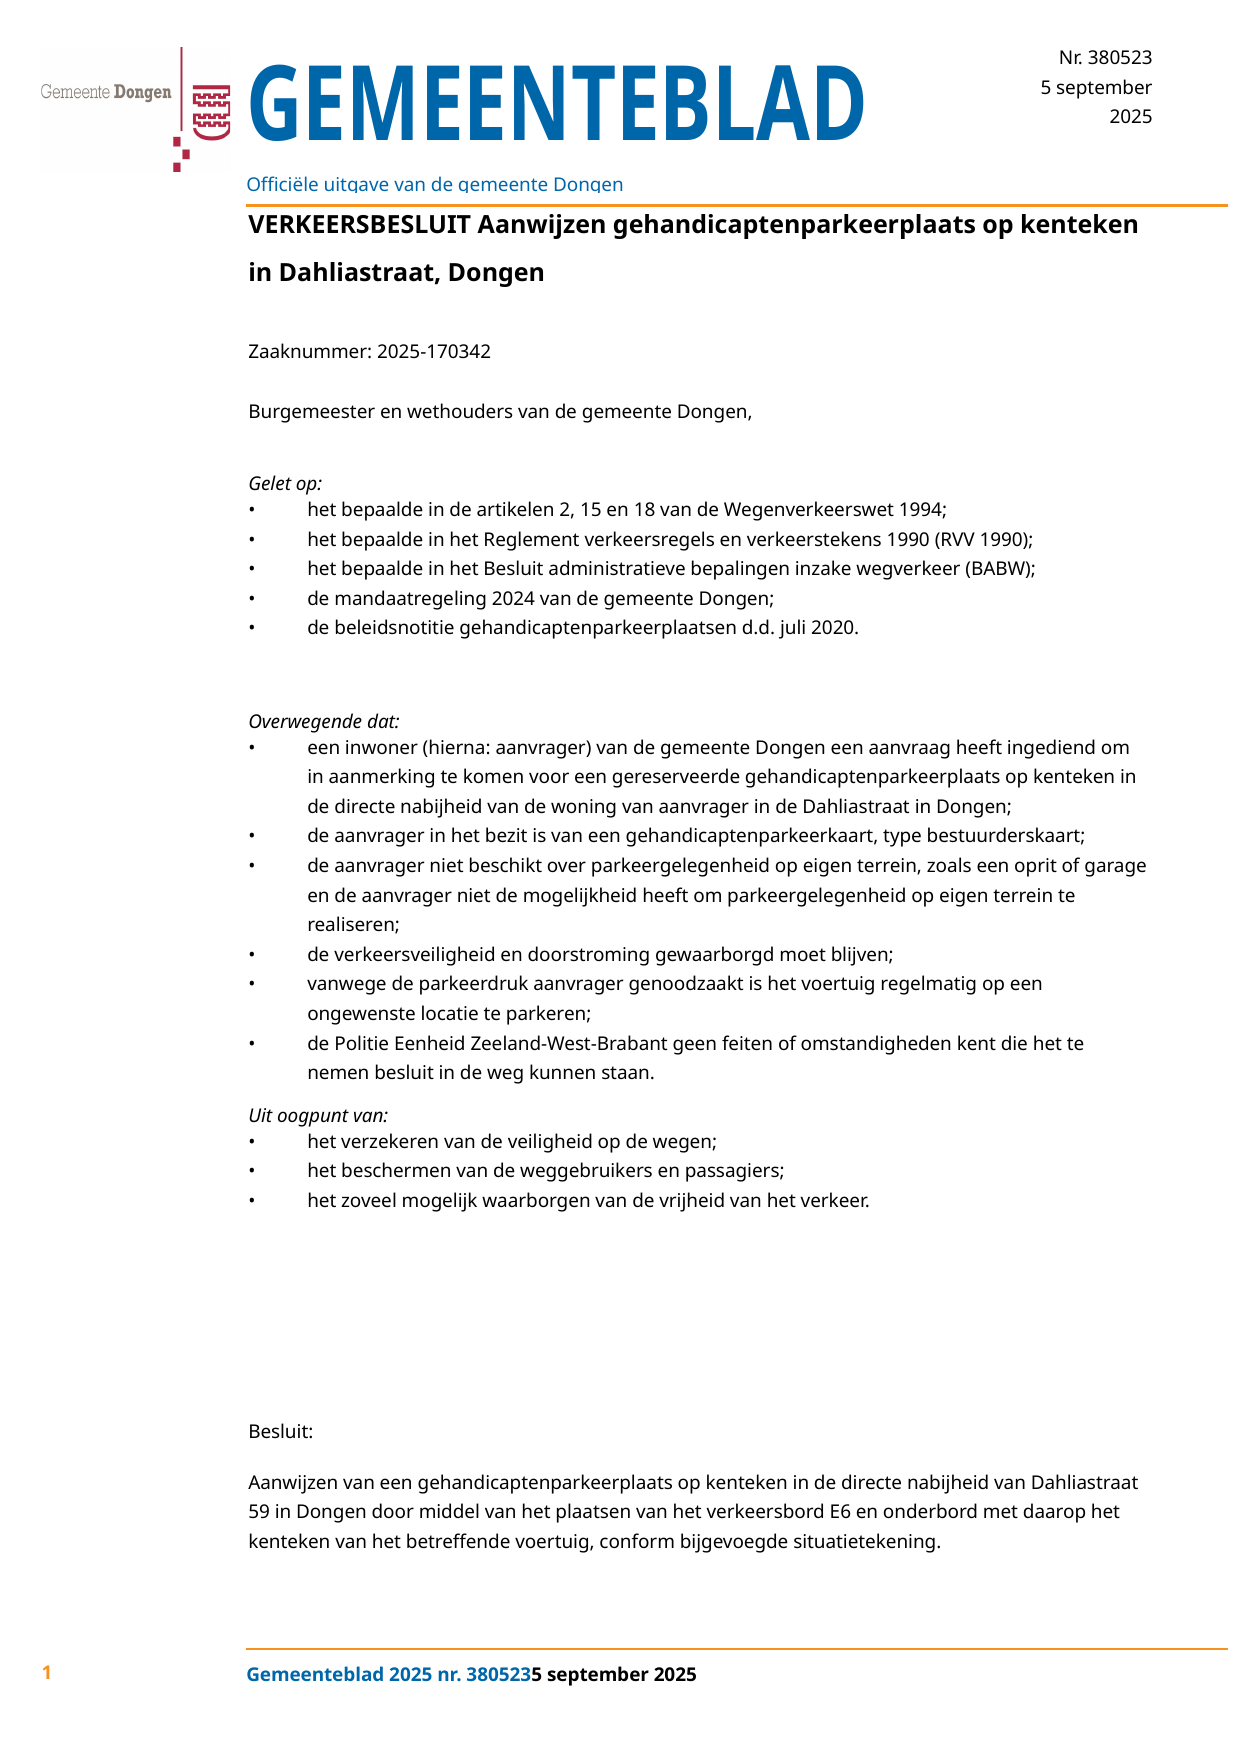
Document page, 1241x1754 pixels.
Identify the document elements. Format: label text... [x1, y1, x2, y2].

list het zoveel mogelijk waarborgen van de vrijheid van het verkeer. [248, 1187, 1152, 1213]
list het bepaalde in het Besluit administratieve bepalingen inzake wegverkeer (BABW); [248, 555, 1152, 581]
picture [41, 47, 231, 172]
list de aanvrager niet beschikt over parkeergelegenheid op eigen terrein, zoals een oprit of garage en de aanvrager niet de mogelijkheid heeft om parkeergelegenheid op eigen terrein te realiseren; [248, 852, 1152, 937]
list een inwoner (hierna: aanvrager) van de gemeente Dongen een aanvraag heeft ingediend om in aanmerking te komen voor een gereserveerde gehandicaptenparkeerplaats op kenteken in de directe nabijheid van de woning van aanvrager in de Dahliastraat in Dongen; [248, 734, 1152, 819]
list vanwege de parkeerdruk aanvrager genoodzaakt is het voertuig regelmatig op een ongewenste locatie te parkeren; [248, 971, 1152, 1026]
list het bepaalde in het Reglement verkeersregels en verkeerstekens 1990 (RVV 1990); [248, 526, 1152, 552]
list het beschermen van de weggebruikers en passagiers; [248, 1158, 1152, 1183]
list de mandaatregeling 2024 van de gemeente Dongen; [248, 585, 1152, 611]
text Gelet op: [248, 471, 1152, 496]
text Burgemeester en wethouders van de gemeente Dongen, [248, 398, 1152, 423]
list de verkeersveiligheid en doorstroming gewaarborgd moet blijven; [248, 941, 1152, 967]
text Zaaknummer: 2025-170342 [248, 339, 1152, 364]
list het bepaalde in de artikelen 2, 15 en 18 van de Wegenverkeerswet 1994; [248, 496, 1152, 522]
text Uit oogpunt van: [248, 1102, 1152, 1128]
text VERKEERSBESLUIT Aanwijzen gehandicaptenparkeerplaats op kenteken in Dahliastraat, Dongen [248, 207, 1152, 288]
text Aanwijzen van een gehandicaptenparkeerplaats op kenteken in de directe nabijheid van Dahliastraat 59 in Dongen door middel van het plaatsen van het verkeersbord E6 en onderbord met daarop het kenteken van het betreffende voertuig, conform bijgevoegde situatietekening. [248, 1469, 1152, 1554]
list de aanvrager in het bezit is van een gehandicaptenparkeerkaart, type bestuurderskaart; [248, 823, 1152, 848]
list het verzekeren van de veiligheid op de wegen; [248, 1128, 1152, 1154]
list de beleidsnotitie gehandicaptenparkeerplaatsen d.d. juli 2020. [248, 614, 1152, 640]
text Overwegende dat: [248, 708, 1152, 734]
text Besluit: [248, 1418, 1152, 1444]
list de Politie Eenheid Zeeland-West-Brabant geen feiten of omstandigheden kent die het te nemen besluit in de weg kunnen staan. [248, 1030, 1152, 1085]
